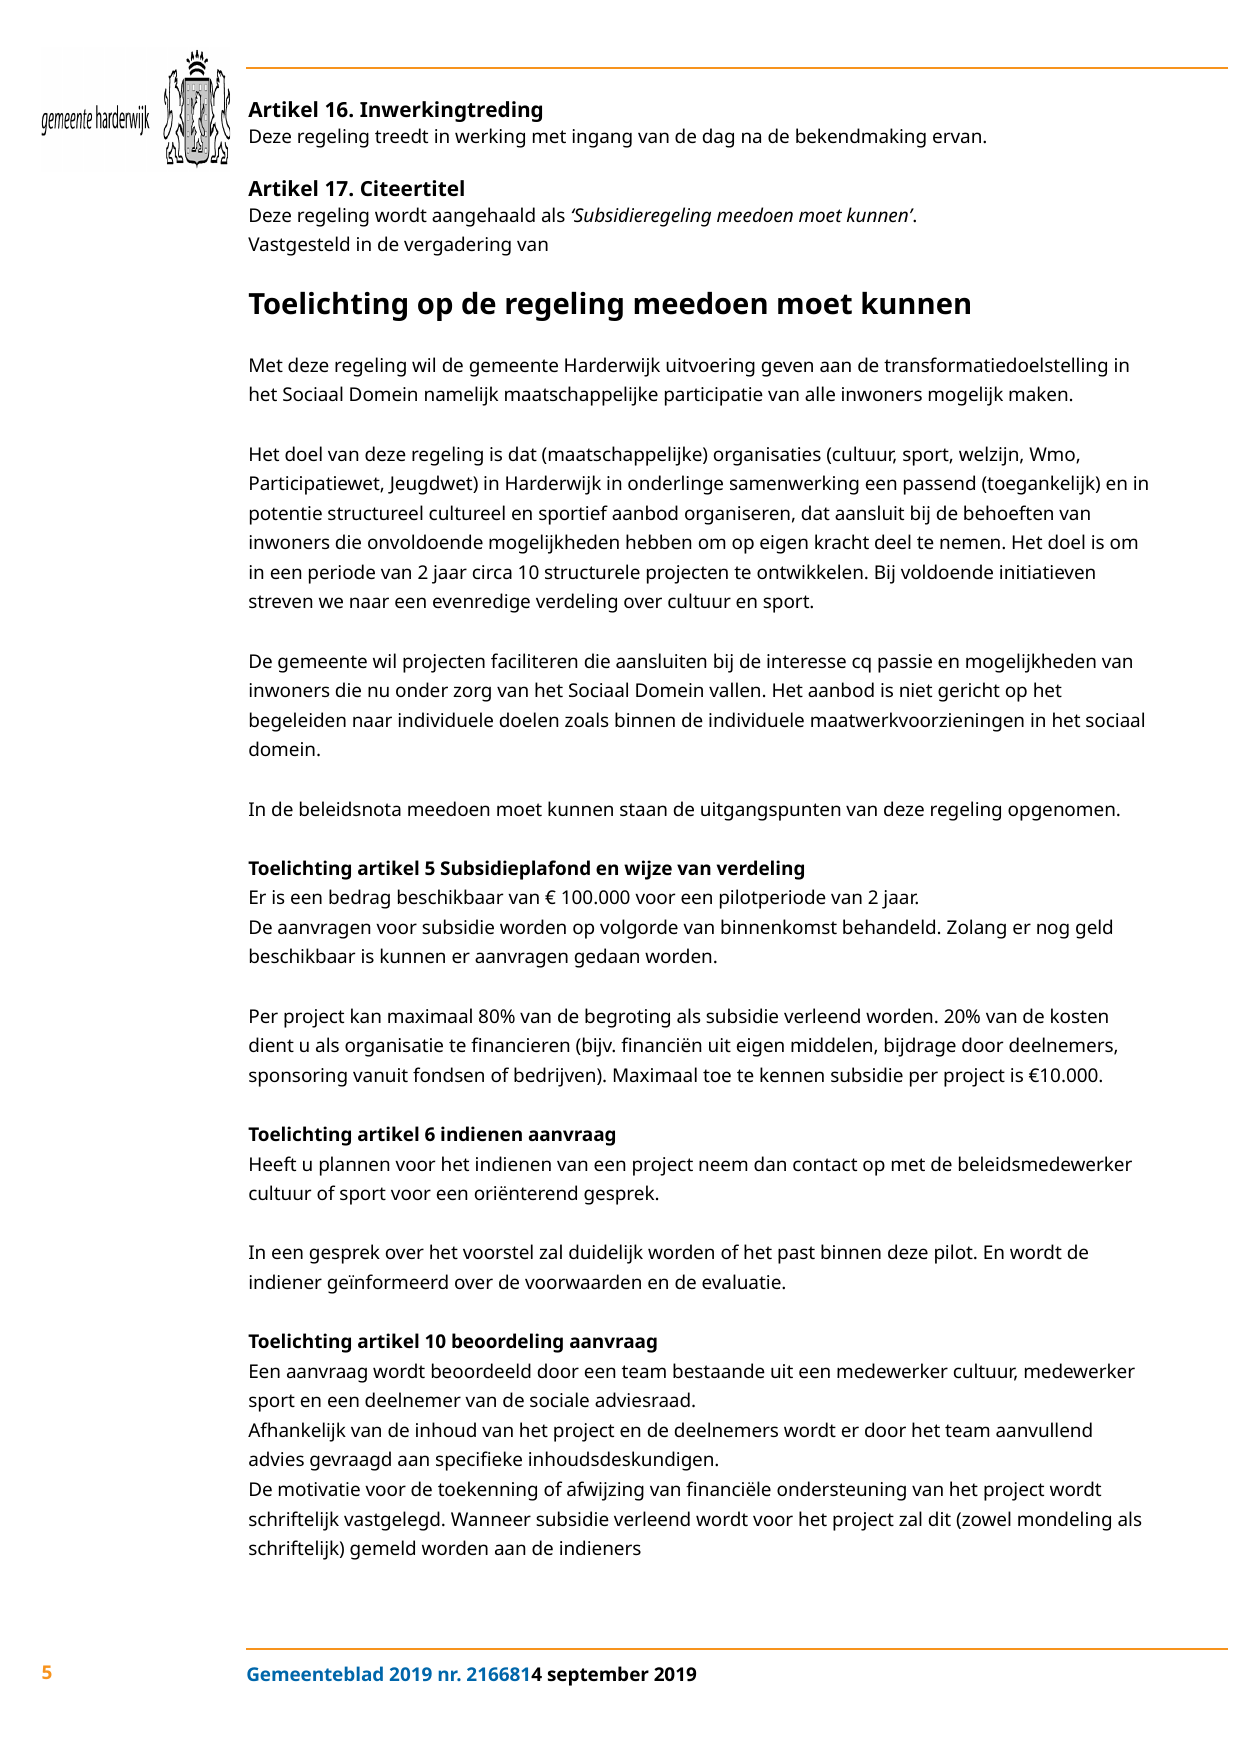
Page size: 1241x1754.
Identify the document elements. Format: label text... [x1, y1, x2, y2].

text Toelichting artikel 6 indienen aanvraag [248, 1121, 1152, 1147]
text Toelichting artikel 10 beoordeling aanvraag [248, 1328, 1152, 1354]
text Artikel 16. Inwerkingtreding [248, 95, 1152, 123]
text De gemeente wil projecten faciliteren die aansluiten bij de interesse cq passie en mogelijkheden van inwoners die nu onder zorg van het Sociaal Domein vallen. Het aanbod is niet gericht op het begeleiden naar individuele doelen zoals binnen de individuele maatwerkvoorzieningen in het sociaal domein. [248, 648, 1152, 762]
text Met deze regeling wil de gemeente Harderwijk uitvoering geven aan de transformatiedoelstelling in het Sociaal Domein namelijk maatschappelijke participatie van alle inwoners mogelijk maken. [248, 352, 1152, 407]
text Vastgesteld in de vergadering van [248, 232, 1152, 257]
picture [41, 47, 231, 172]
text Het doel van deze regeling is dat (maatschappelijke) organisaties (cultuur, sport, welzijn, Wmo, Participatiewet, Jeugdwet) in Harderwijk in onderlinge samenwerking een passend (toegankelijk) en in potentie structureel cultureel en sportief aanbod organiseren, dat aansluit bij de behoeften van inwoners die onvoldoende mogelijkheden hebben om op eigen kracht deel te nemen. Het doel is om in een periode van 2 jaar circa 10 structurele projecten te ontwikkelen. Bij voldoende initiatieven streven we naar een evenredige verdeling over cultuur en sport. [248, 441, 1152, 614]
text Afhankelijk van de inhoud van het project en de deelnemers wordt er door het team aanvullend advies gevraagd aan specifieke inhoudsdeskundigen. [248, 1417, 1152, 1472]
text Heeft u plannen voor het indienen van een project neem dan contact op met de beleidsmedewerker cultuur of sport voor een oriënterend gesprek. [248, 1151, 1152, 1206]
text In de beleidsnota meedoen moet kunnen staan de uitgangspunten van deze regeling opgenomen. [248, 796, 1152, 821]
text Deze regeling wordt aangehaald als ‘Subsidieregeling meedoen moet kunnen’. [248, 202, 1152, 228]
text Artikel 17. Citeertitel [248, 174, 1152, 202]
text Er is een bedrag beschikbaar van € 100.000 voor een pilotperiode van 2 jaar. [248, 884, 1152, 910]
text Toelichting artikel 5 Subsidieplafond en wijze van verdeling [248, 855, 1152, 881]
text De motivatie voor de toekenning of afwijzing van financiële ondersteuning van het project wordt schriftelijk vastgelegd. Wanneer subsidie verleend wordt voor het project zal dit (zowel mondeling als schriftelijk) gemeld worden aan de indieners [248, 1476, 1152, 1561]
text Een aanvraag wordt beoordeeld door een team bestaande uit een medewerker cultuur, medewerker sport en een deelnemer van de sociale adviesraad. [248, 1358, 1152, 1413]
text Toelichting op de regeling meedoen moet kunnen [248, 283, 1152, 323]
text In een gesprek over het voorstel zal duidelijk worden of het past binnen deze pilot. En wordt de indiener geïnformeerd over de voorwaarden en de evaluatie. [248, 1239, 1152, 1295]
text Per project kan maximaal 80% van de begroting als subsidie verleend worden. 20% van de kosten dient u als organisatie te financieren (bijv. financiën uit eigen middelen, bijdrage door deelnemers, sponsoring vanuit fondsen of bedrijven). Maximaal toe te kennen subsidie per project is €10.000. [248, 1003, 1152, 1088]
text De aanvragen voor subsidie worden op volgorde van binnenkomst behandeld. Zolang er nog geld beschikbaar is kunnen er aanvragen gedaan worden. [248, 914, 1152, 969]
text Deze regeling treedt in werking met ingang van de dag na de bekendmaking ervan. [248, 123, 1152, 149]
